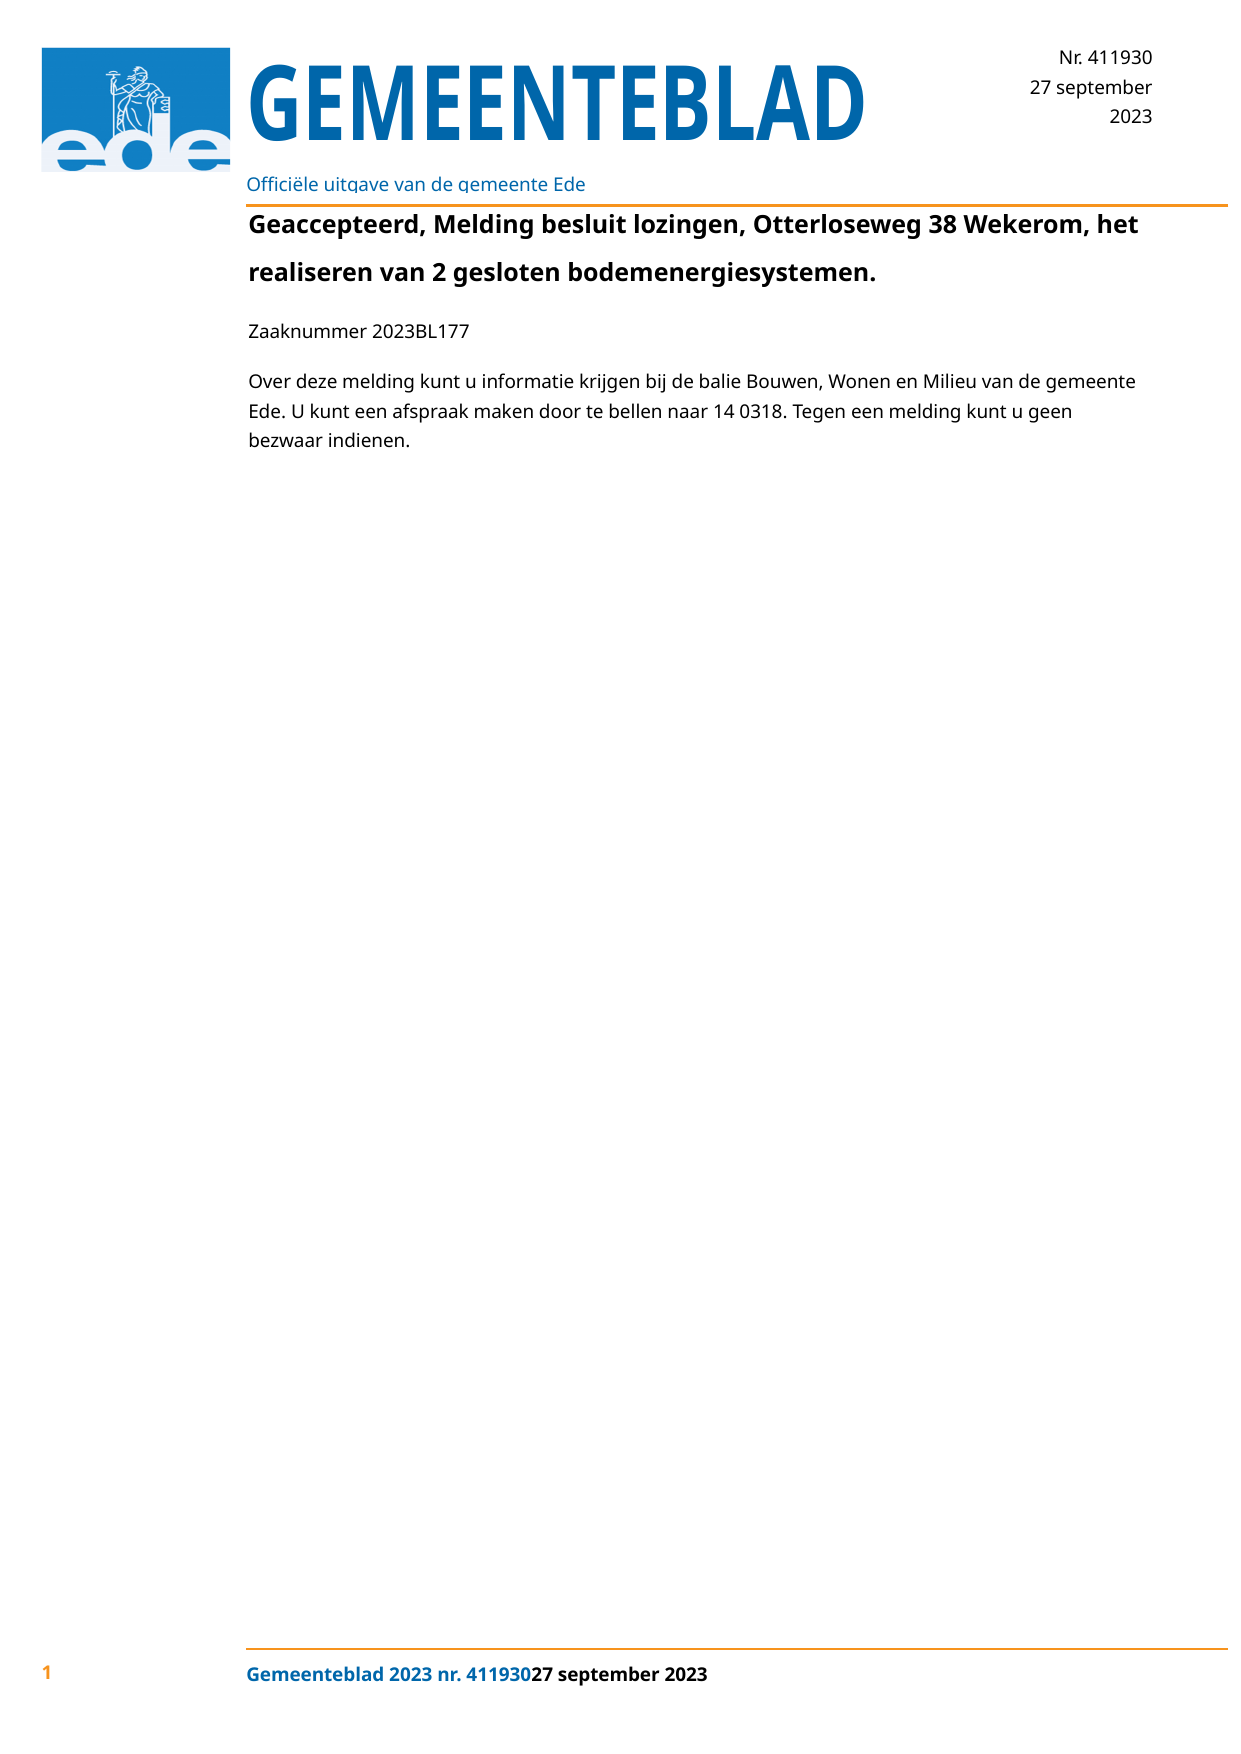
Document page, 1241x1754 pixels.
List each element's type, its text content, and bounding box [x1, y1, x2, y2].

text Over deze melding kunt u informatie krijgen bij de balie Bouwen, Wonen en Milieu van de gemeente Ede. U kunt een afspraak maken door te bellen naar 14 0318. Tegen een melding kunt u geen bezwaar indienen. [248, 368, 1152, 453]
picture [41, 47, 231, 172]
text Zaaknummer 2023BL177 [248, 318, 1152, 344]
text Geaccepteerd, Melding besluit lozingen, Otterloseweg 38 Wekerom, het realiseren van 2 gesloten bodemenergiesystemen. [248, 207, 1152, 288]
